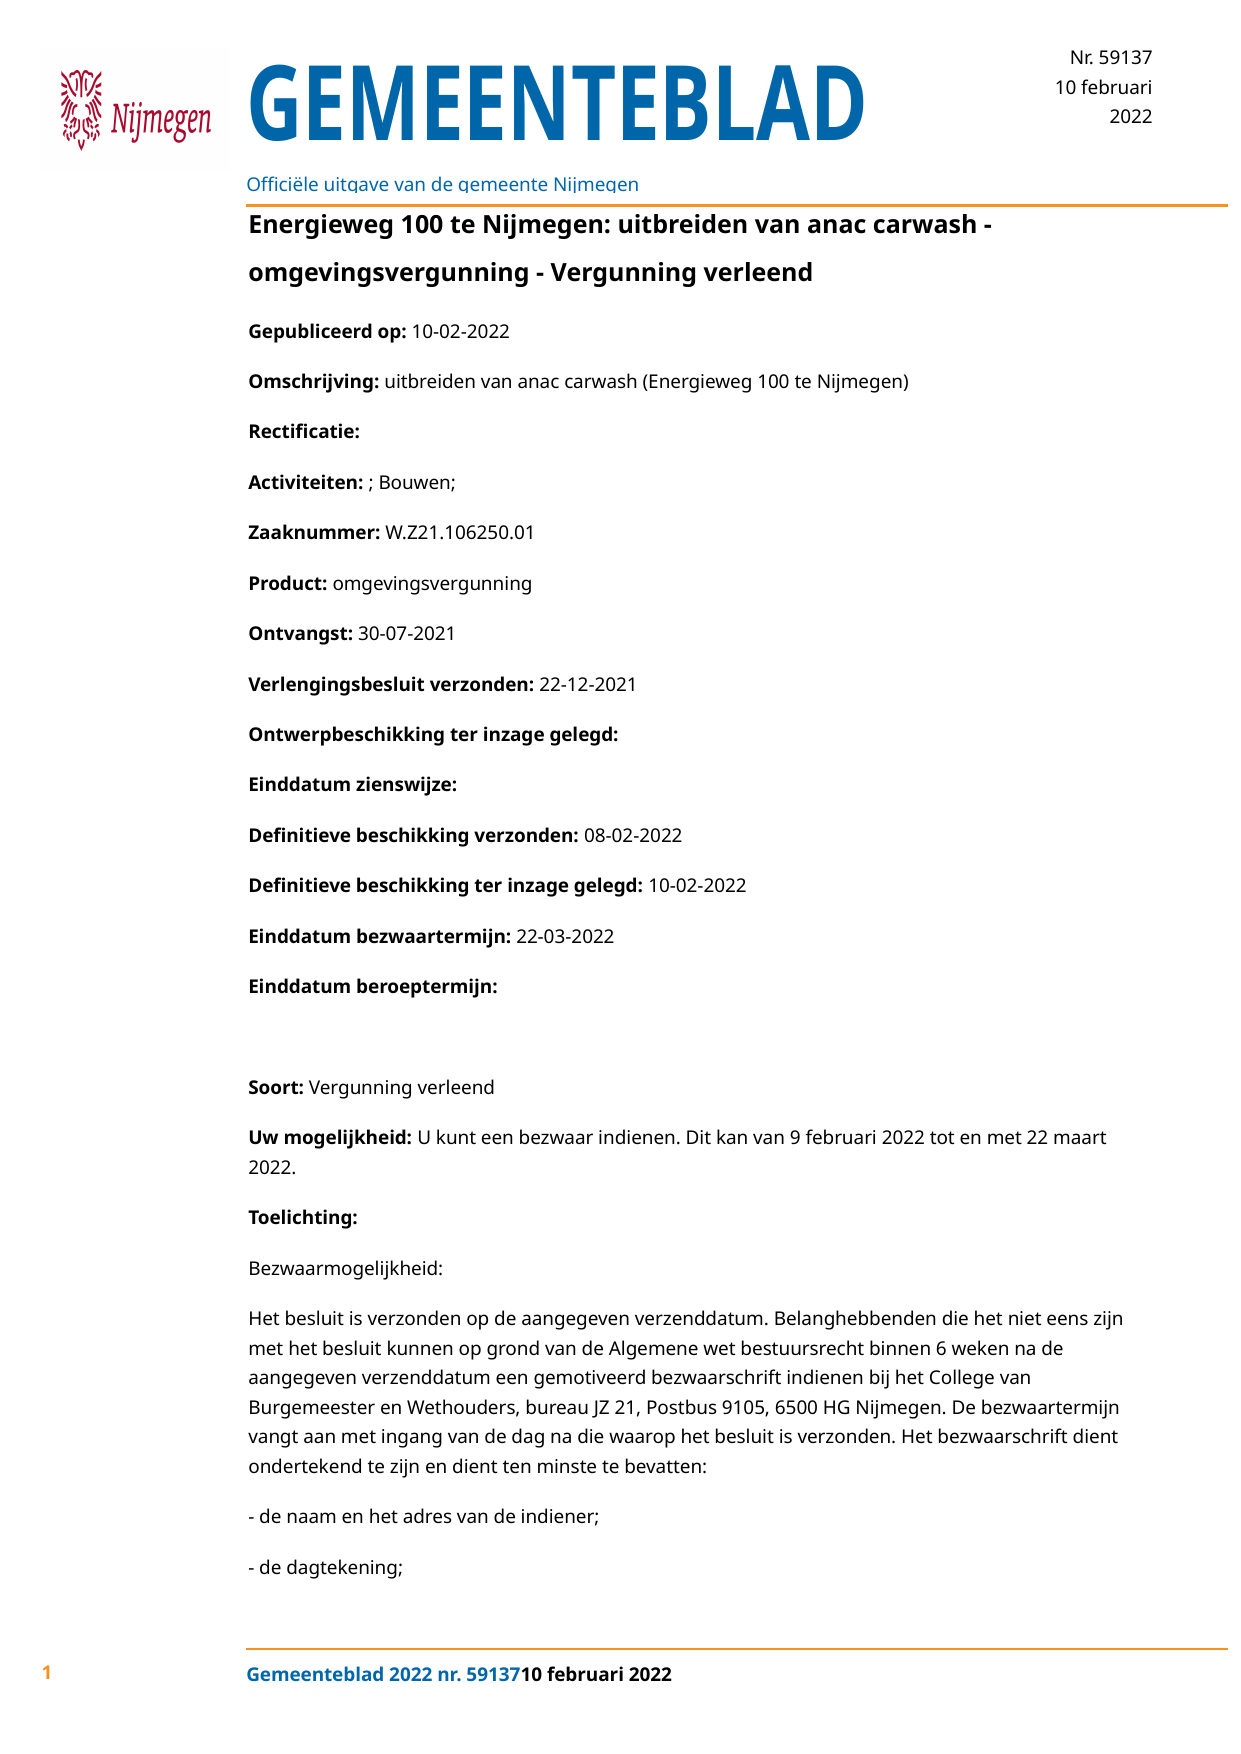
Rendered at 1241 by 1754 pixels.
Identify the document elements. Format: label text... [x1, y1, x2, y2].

text Einddatum bezwaartermijn: 22-03-2022 [248, 923, 1152, 949]
text Product: omgevingsvergunning [248, 570, 1152, 596]
text Uw mogelijkheid: U kunt een bezwaar indienen. Dit kan van 9 februari 2022 tot en met 22 maart 2022. [248, 1124, 1152, 1180]
text Einddatum beroeptermijn: [248, 973, 1152, 999]
text - de naam en het adres van de indiener; [248, 1504, 1152, 1529]
text Rectificatie: [248, 419, 1152, 444]
text Activiteiten: ; Bouwen; [248, 469, 1152, 495]
text Energieweg 100 te Nijmegen: uitbreiden van anac carwash - omgevingsvergunning - Vergunning verleend [248, 207, 1152, 288]
text Toelichting: [248, 1204, 1152, 1230]
text Bezwaarmogelijkheid: [248, 1255, 1152, 1281]
text Het besluit is verzonden op de aangegeven verzenddatum. Belanghebbenden die het niet eens zijn met het besluit kunnen op grond van de Algemene wet bestuursrecht binnen 6 weken na de aangegeven verzenddatum een gemotiveerd bezwaarschrift indienen bij het College van Burgemeester en Wethouders, bureau JZ 21, Postbus 9105, 6500 HG Nijmegen. De bezwaartermijn vangt aan met ingang van de dag na die waarop het besluit is verzonden. Het bezwaarschrift dient ondertekend te zijn en dient ten minste te bevatten: [248, 1305, 1152, 1479]
text Omschrijving: uitbreiden van anac carwash (Energieweg 100 te Nijmegen) [248, 368, 1152, 394]
text Ontwerpbeschikking ter inzage gelegd: [248, 721, 1152, 747]
picture [41, 47, 231, 172]
text Soort: Vergunning verleend [248, 1074, 1152, 1100]
text Zaaknummer: W.Z21.106250.01 [248, 519, 1152, 545]
text Einddatum zienswijze: [248, 772, 1152, 797]
text Definitieve beschikking ter inzage gelegd: 10-02-2022 [248, 872, 1152, 898]
text Gepubliceerd op: 10-02-2022 [248, 318, 1152, 344]
text - de dagtekening; [248, 1554, 1152, 1580]
text Definitieve beschikking verzonden: 08-02-2022 [248, 822, 1152, 848]
text Verlengingsbesluit verzonden: 22-12-2021 [248, 671, 1152, 697]
text Ontvangst: 30-07-2021 [248, 620, 1152, 646]
